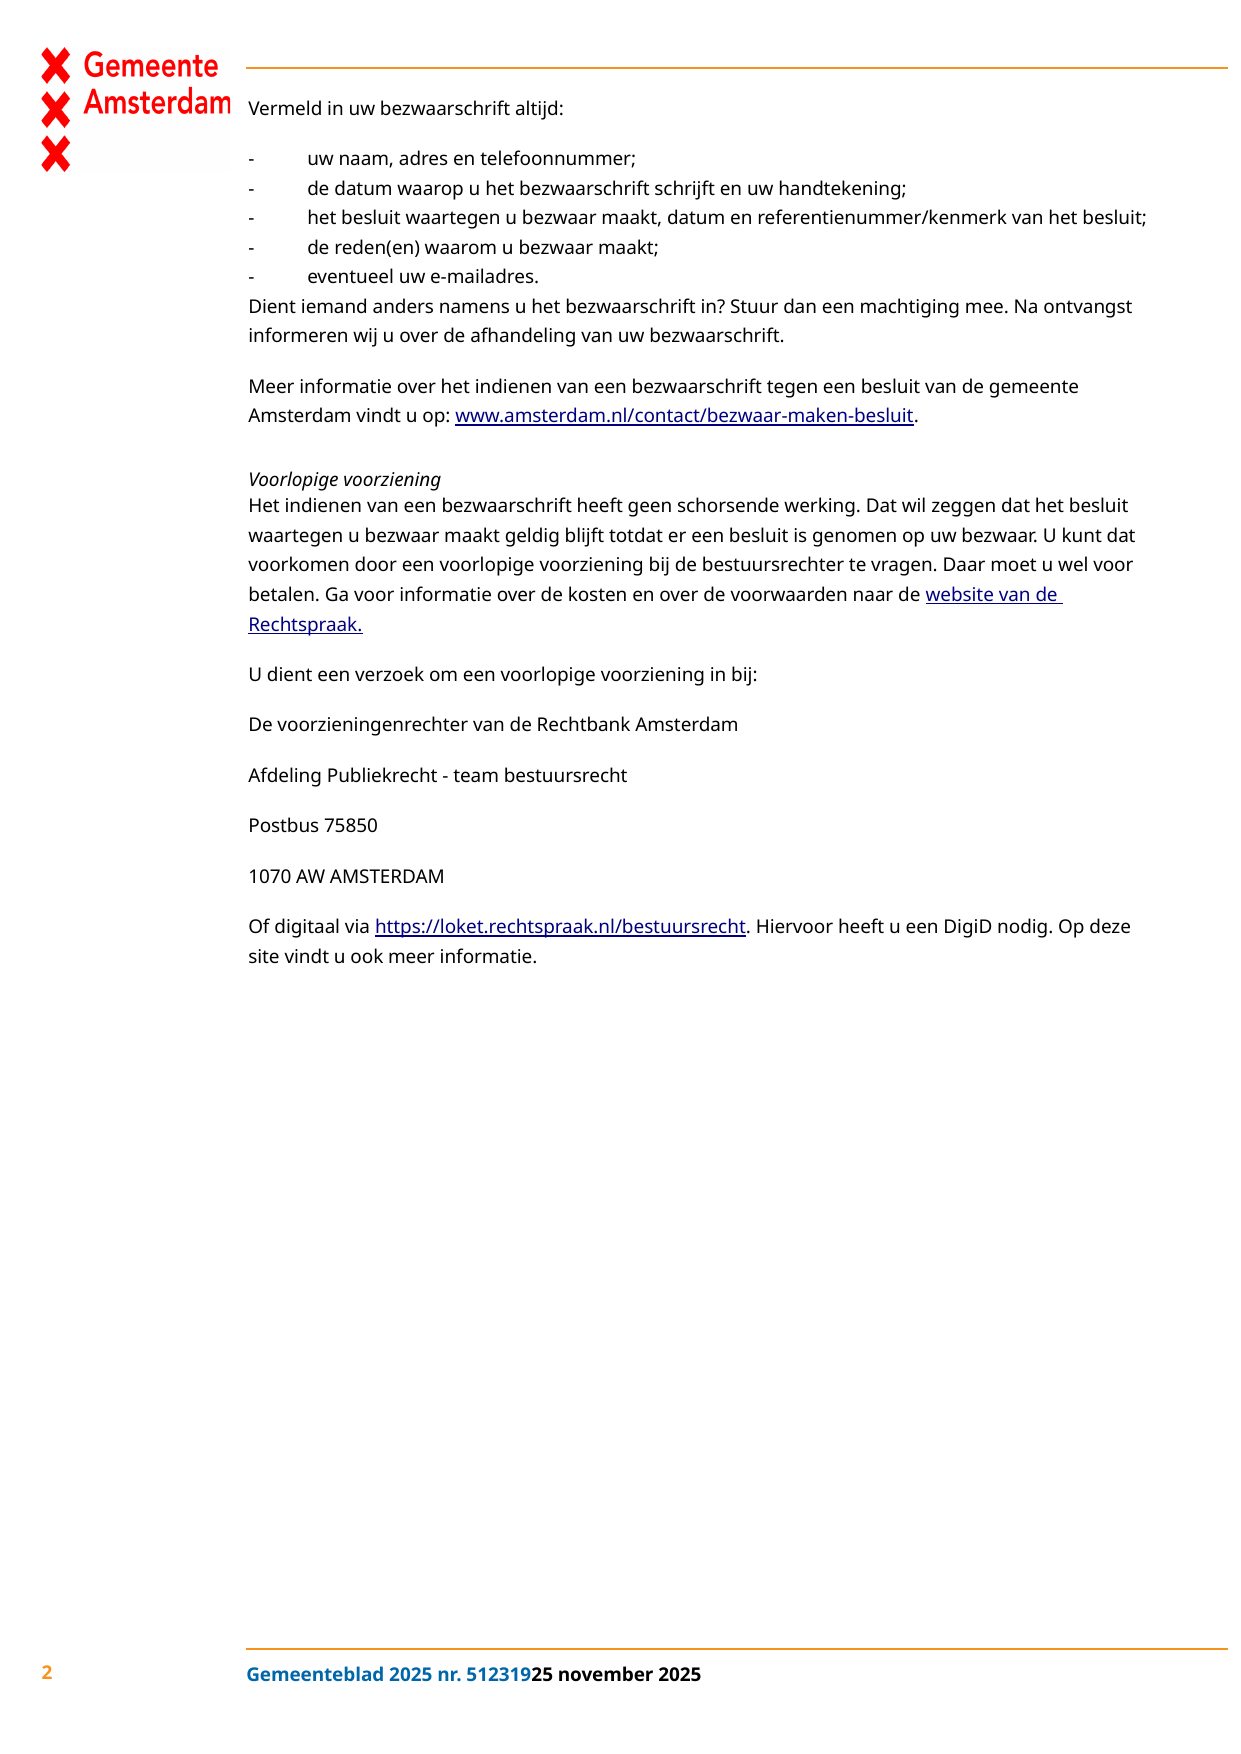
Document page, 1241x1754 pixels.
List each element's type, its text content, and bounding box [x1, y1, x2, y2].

text Het indienen van een bezwaarschrift heeft geen schorsende werking. Dat wil zeggen dat het besluit waartegen u bezwaar maakt geldig blijft totdat er een besluit is genomen op uw bezwaar. U kunt dat voorkomen door een voorlopige voorziening bij de bestuursrechter te vragen. Daar moet u wel voor betalen. Ga voor informatie over de kosten en over de voorwaarden naar de website van de Rechtspraak. [248, 492, 1152, 636]
list het besluit waartegen u bezwaar maakt, datum en referentienummer/kenmerk van het besluit; [248, 204, 1152, 230]
text De voorzieningenrechter van de Rechtbank Amsterdam [248, 712, 1152, 737]
text Meer informatie over het indienen van een bezwaarschrift tegen een besluit van de gemeente Amsterdam vindt u op: www.amsterdam.nl/contact/bezwaar-maken-besluit. [248, 373, 1152, 428]
list de reden(en) waarom u bezwaar maakt; [248, 234, 1152, 260]
list uw naam, adres en telefoonnummer; [248, 145, 1152, 171]
text Afdeling Publiekrecht - team bestuursrecht [248, 762, 1152, 788]
list de datum waarop u het bezwaarschrift schrijft en uw handtekening; [248, 175, 1152, 201]
text Voorlopige voorziening [248, 467, 1152, 492]
text 1070 AW AMSTERDAM [248, 863, 1152, 888]
text Of digitaal via https://loket.rechtspraak.nl/bestuursrecht. Hiervoor heeft u een DigiD nodig. Op deze site vindt u ook meer informatie. [248, 913, 1152, 968]
text Postbus 75850 [248, 812, 1152, 838]
text Dient iemand anders namens u het bezwaarschrift in? Stuur dan een machtiging mee. Na ontvangst informeren wij u over de afhandeling van uw bezwaarschrift. [248, 293, 1152, 348]
list eventueel uw e-mailadres. [248, 263, 1152, 289]
text U dient een verzoek om een voorlopige voorziening in bij: [248, 661, 1152, 687]
picture [41, 47, 231, 172]
text Vermeld in uw bezwaarschrift altijd: [248, 95, 1152, 121]
